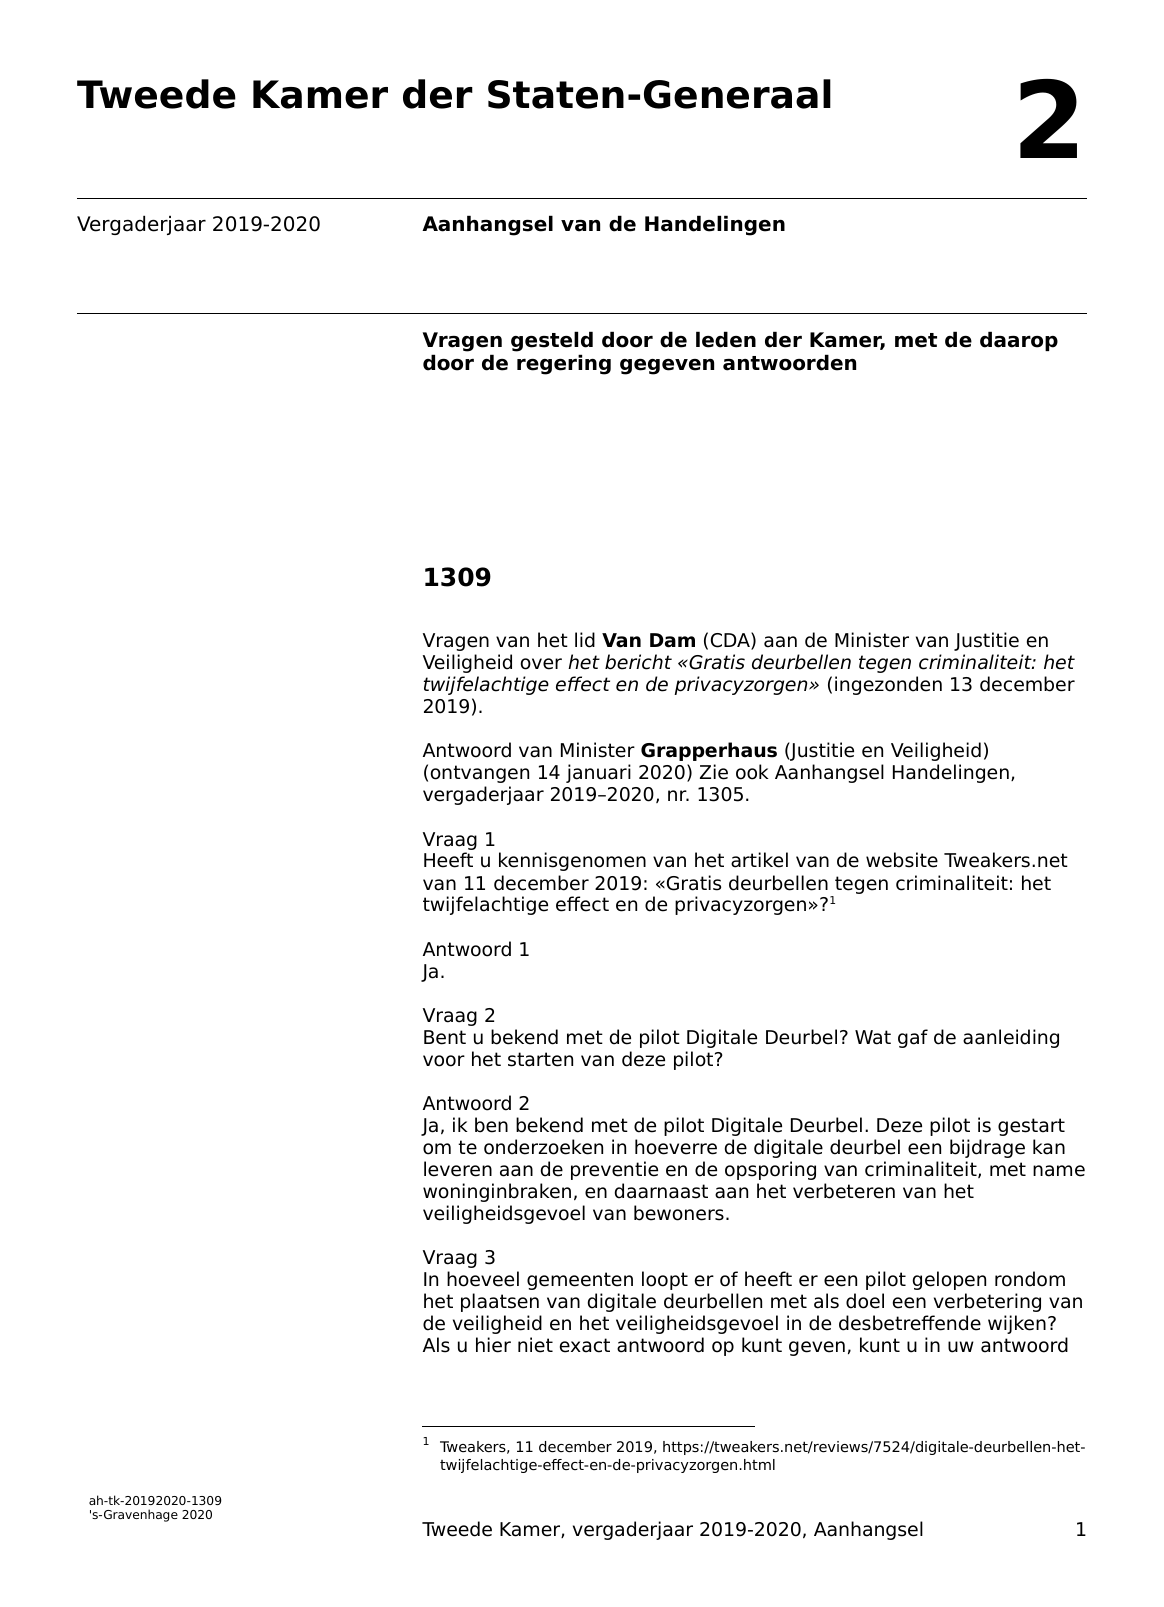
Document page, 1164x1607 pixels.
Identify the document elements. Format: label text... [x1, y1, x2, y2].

table_cell Aanhangsel van de Handelingen [422, 199, 1087, 313]
text Vraag 2 [422, 1005, 1087, 1027]
text Antwoord 2 [422, 1093, 1087, 1115]
table_cell Vergaderjaar 2019-2020 [77, 199, 422, 313]
text Vraag 1 [422, 828, 1087, 850]
table_header Tweede Kamer der Staten-Generaal [77, 59, 886, 198]
text Vragen van het lid Van Dam (CDA) aan de Minister van Justitie en Veiligheid over het bericht «Gratis deurbellen tegen criminaliteit: het twijfelachtige effect en de privacyzorgen» (ingezonden 13 december 2019). [422, 630, 1087, 718]
text In hoeveel gemeenten loopt er of heeft er een pilot gelopen rondom het plaatsen van digitale deurbellen met als doel een verbetering van de veiligheid en het veiligheidsgevoel in de desbetreffende wijken? Als u hier niet exact antwoord op kunt geven, kunt u in uw antwoord [422, 1269, 1087, 1357]
text Antwoord 1 [422, 938, 1087, 961]
table_cell [77, 314, 422, 375]
text Bent u bekend met de pilot Digitale Deurbel? Wat gaf de aanleiding voor het starten van deze pilot? [422, 1027, 1087, 1071]
text 1309 [422, 563, 1087, 592]
text Ja. [422, 961, 1087, 982]
table_cell Vragen gesteld door de leden der Kamer, met de daarop door de regering gegeven antwoorden [422, 314, 1087, 375]
text Ja, ik ben bekend met de pilot Digitale Deurbel. Deze pilot is gestart om te onderzoeken in hoeverre de digitale deurbel een bijdrage kan leveren aan de preventie en de opsporing van criminaliteit, met name woninginbraken, en daarnaast aan het verbeteren van het veiligheidsgevoel van bewoners. [422, 1115, 1087, 1225]
text Antwoord van Minister Grapperhaus (Justitie en Veiligheid) (ontvangen 14 januari 2020) Zie ook Aanhangsel Handelingen, vergaderjaar 2019–2020, nr. 1305. [422, 740, 1087, 806]
text Tweakers, 11 december 2019, https://tweakers.net/reviews/7524/digitale-deurbellen-het-twijfelachtige-effect-en-de-privacyzorgen.html [422, 1435, 1087, 1474]
text 's-Gravenhage 2020 [88, 1508, 323, 1522]
text Heeft u kennisgenomen van het artikel van de website Tweakers.net van 11 december 2019: «Gratis deurbellen tegen criminaliteit: het twijfelachtige effect en de privacyzorgen»? [422, 850, 1087, 916]
text ah-tk-20192020-1309 [88, 1494, 323, 1508]
text Vraag 3 [422, 1247, 1087, 1269]
table_header 2 [886, 59, 1087, 198]
